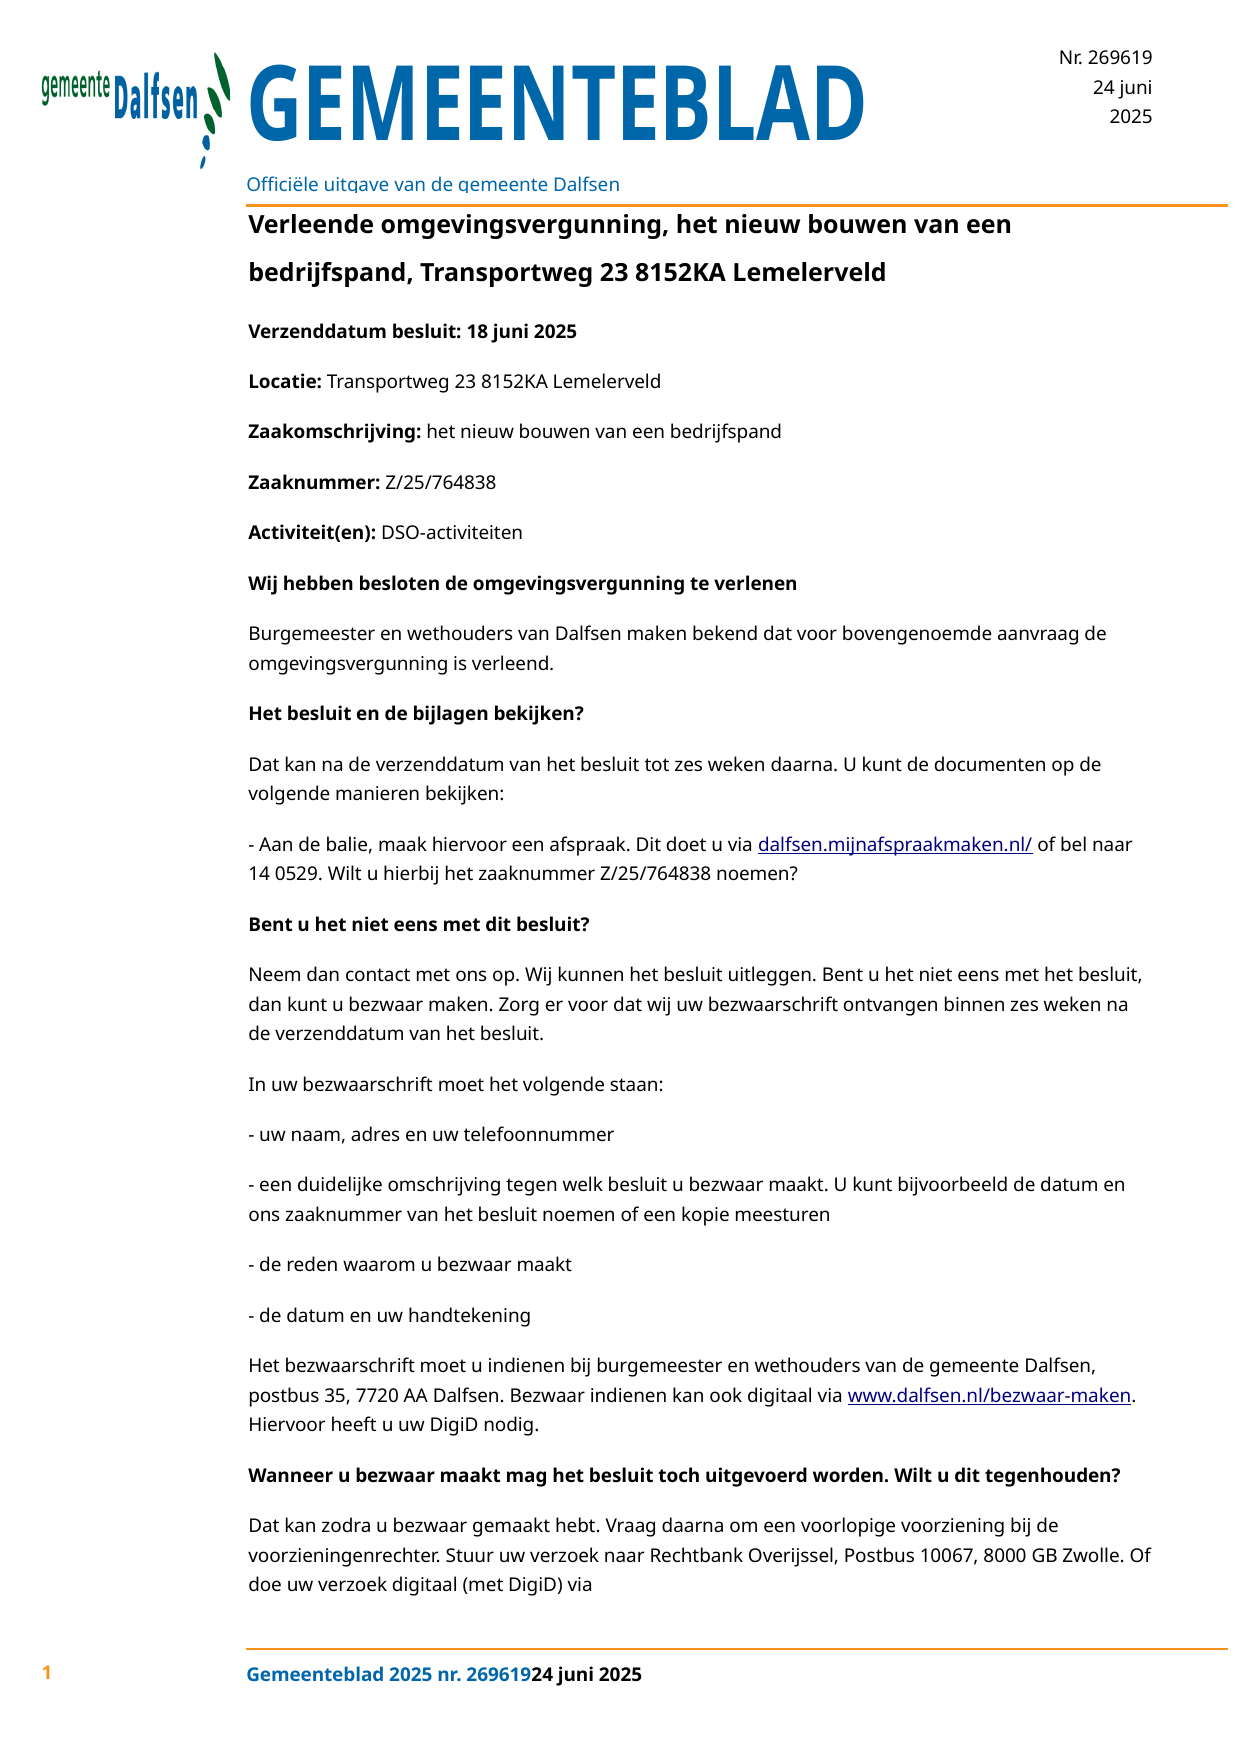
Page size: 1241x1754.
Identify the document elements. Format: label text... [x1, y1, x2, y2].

text Dat kan na de verzenddatum van het besluit tot zes weken daarna. U kunt de documenten op de volgende manieren bekijken: [248, 751, 1152, 806]
text Locatie: Transportweg 23 8152KA Lemelerveld [248, 368, 1152, 394]
text In uw bezwaarschrift moet het volgende staan: [248, 1071, 1152, 1097]
text Bent u het niet eens met dit besluit? [248, 911, 1152, 937]
text Het besluit en de bijlagen bekijken? [248, 700, 1152, 726]
text Dat kan zodra u bezwaar gemaakt hebt. Vraag daarna om een voorlopige voorziening bij de voorzieningenrechter. Stuur uw verzoek naar Rechtbank Overijssel, Postbus 10067, 8000 GB Zwolle. Of doe uw verzoek digitaal (met DigiD) via [248, 1512, 1152, 1597]
text - de reden waarom u bezwaar maakt [248, 1252, 1152, 1277]
text Wij hebben besloten de omgevingsvergunning te verlenen [248, 570, 1152, 596]
text - een duidelijke omschrijving tegen welk besluit u bezwaar maakt. U kunt bijvoorbeeld de datum en ons zaaknummer van het besluit noemen of een kopie meesturen [248, 1172, 1152, 1227]
text Zaaknummer: Z/25/764838 [248, 469, 1152, 495]
text Verzenddatum besluit: 18 juni 2025 [248, 318, 1152, 344]
text Verleende omgevingsvergunning, het nieuw bouwen van een bedrijfspand, Transportweg 23 8152KA Lemelerveld [248, 207, 1152, 288]
text Zaakomschrijving: het nieuw bouwen van een bedrijfspand [248, 419, 1152, 444]
text Het bezwaarschrift moet u indienen bij burgemeester en wethouders van de gemeente Dalfsen, postbus 35, 7720 AA Dalfsen. Bezwaar indienen kan ook digitaal via www.dalfsen.nl/bezwaar-maken. Hiervoor heeft u uw DigiD nodig. [248, 1352, 1152, 1437]
text - Aan de balie, maak hiervoor een afspraak. Dit doet u via dalfsen.mijnafspraakmaken.nl/ of bel naar 14 0529. Wilt u hierbij het zaaknummer Z/25/764838 noemen? [248, 831, 1152, 886]
text Neem dan contact met ons op. Wij kunnen het besluit uitleggen. Bent u het niet eens met het besluit, dan kunt u bezwaar maken. Zorg er voor dat wij uw bezwaarschrift ontvangen binnen zes weken na de verzenddatum van het besluit. [248, 961, 1152, 1046]
text - de datum en uw handtekening [248, 1302, 1152, 1328]
text Activiteit(en): DSO-activiteiten [248, 519, 1152, 545]
text Burgemeester en wethouders van Dalfsen maken bekend dat voor bovengenoemde aanvraag de omgevingsvergunning is verleend. [248, 620, 1152, 676]
text Wanneer u bezwaar maakt mag het besluit toch uitgevoerd worden. Wilt u dit tegenhouden? [248, 1462, 1152, 1488]
picture [41, 47, 231, 172]
text - uw naam, adres en uw telefoonnummer [248, 1121, 1152, 1147]
